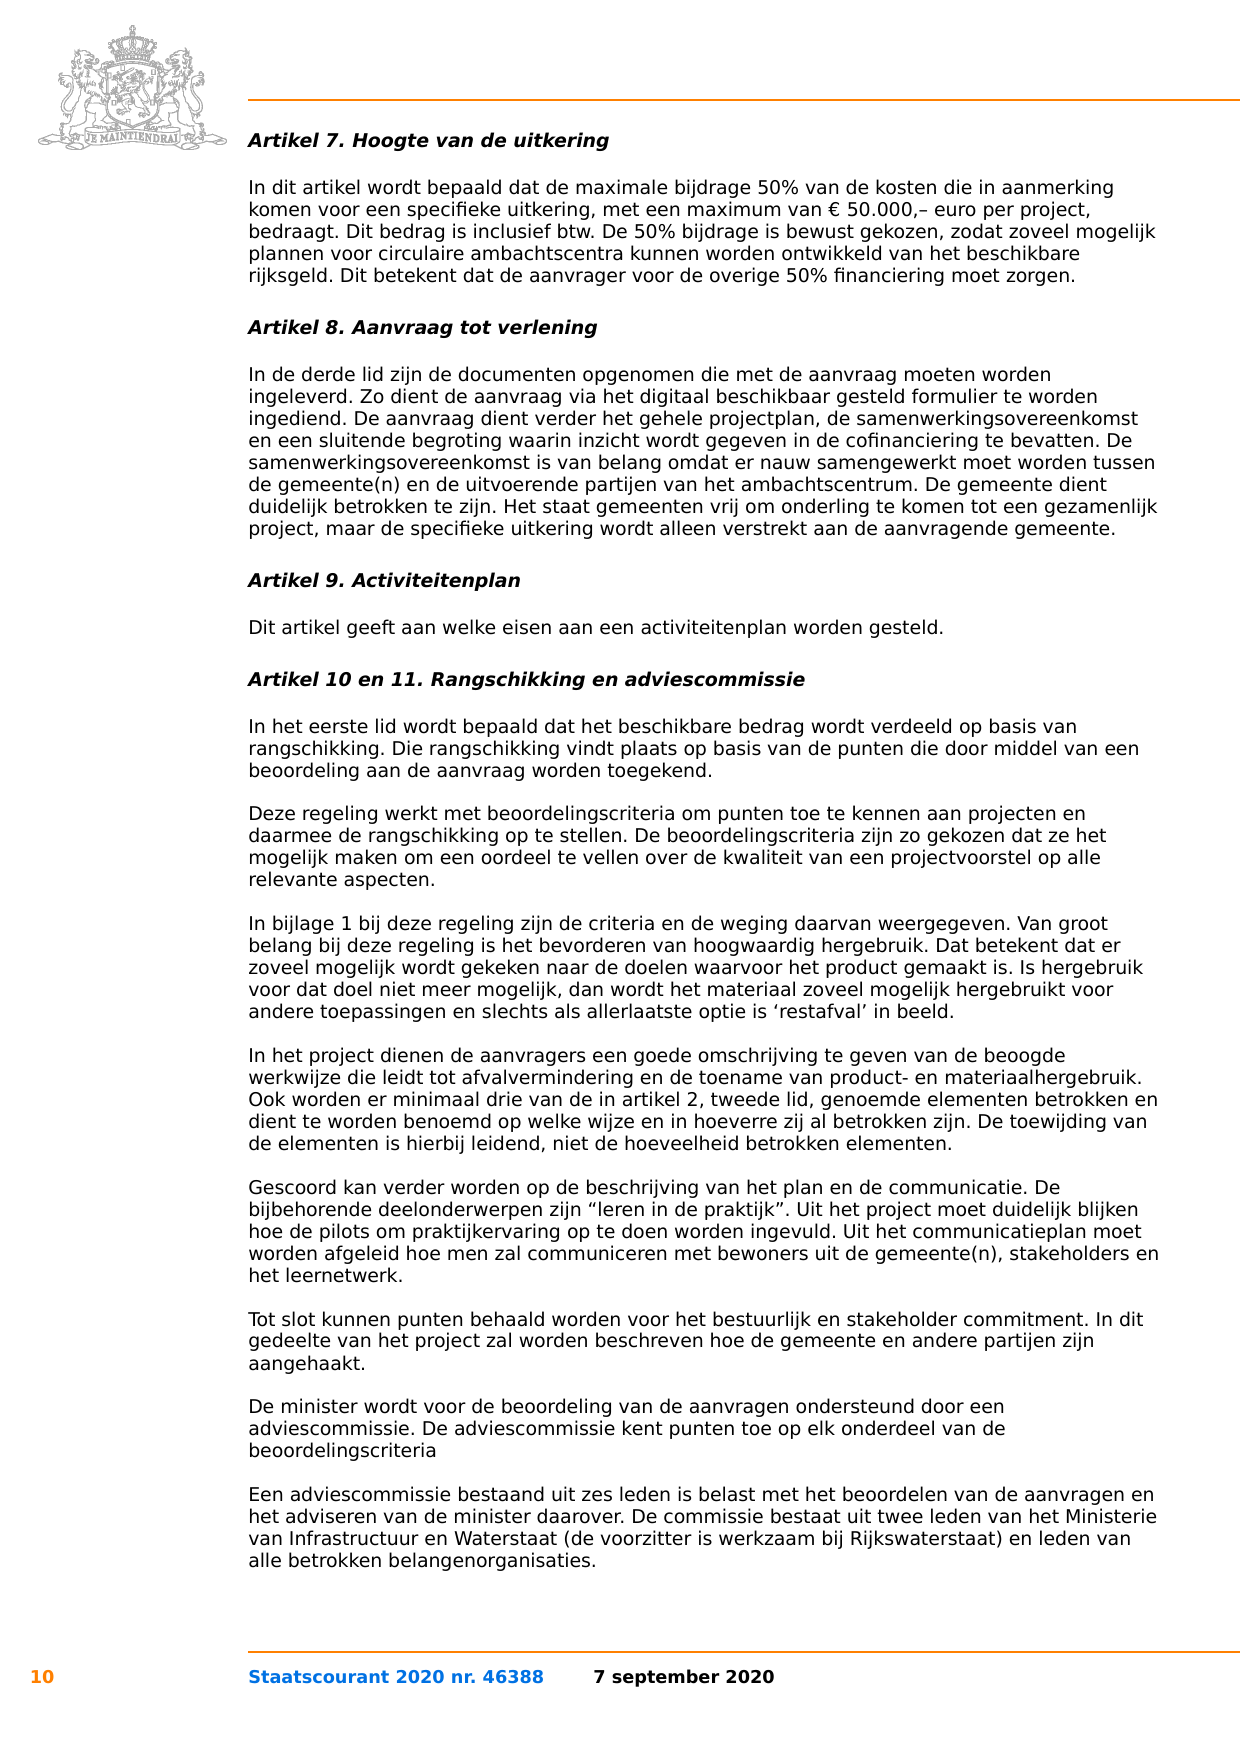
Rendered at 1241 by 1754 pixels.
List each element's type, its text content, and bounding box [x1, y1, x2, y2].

subtitle Artikel 9. Activiteitenplan [248, 569, 1163, 592]
subtitle Artikel 7. Hoogte van de uitkering [248, 130, 1163, 152]
text Een adviescommissie bestaand uit zes leden is belast met het beoordelen van de aanvragen en het adviseren van de minister daarover. De commissie bestaat uit twee leden van het Ministerie van Infrastructuur en Waterstaat (de voorzitter is werkzaam bij Rijkswaterstaat) en leden van alle betrokken belangenorganisaties. [248, 1484, 1163, 1572]
text Tot slot kunnen punten behaald worden voor het bestuurlijk en stakeholder commitment. In dit gedeelte van het project zal worden beschreven hoe de gemeente en andere partijen zijn aangehaakt. [248, 1308, 1163, 1374]
subtitle Artikel 10 en 11. Rangschikking en adviescommissie [248, 668, 1163, 691]
text Deze regeling werkt met beoordelingscriteria om punten toe te kennen aan projecten en daarmee de rangschikking op te stellen. De beoordelingscriteria zijn zo gekozen dat ze het mogelijk maken om een oordeel te vellen over de kwaliteit van een projectvoorstel op alle relevante aspecten. [248, 803, 1163, 891]
subtitle Artikel 8. Aanvraag tot verlening [248, 317, 1163, 339]
text In bijlage 1 bij deze regeling zijn de criteria en de weging daarvan weergegeven. Van groot belang bij deze regeling is het bevorderen van hoogwaardig hergebruik. Dat betekent dat er zoveel mogelijk wordt gekeken naar de doelen waarvoor het product gemaakt is. Is hergebruik voor dat doel niet meer mogelijk, dan wordt het materiaal zoveel mogelijk hergebruikt voor andere toepassingen en slechts als allerlaatste optie is ‘restafval’ in beeld. [248, 913, 1163, 1023]
text Gescoord kan verder worden op de beschrijving van het plan en de communicatie. De bijbehorende deelonderwerpen zijn “leren in de praktijk”. Uit het project moet duidelijk blijken hoe de pilots om praktijkervaring op te doen worden ingevuld. Uit het communicatieplan moet worden afgeleid hoe men zal communiceren met bewoners uit de gemeente(n), stakeholders en het leernetwerk. [248, 1177, 1163, 1287]
text In het project dienen de aanvragers een goede omschrijving te geven van de beoogde werkwijze die leidt tot afvalvermindering en de toename van product- en materiaalhergebruik. Ook worden er minimaal drie van de in artikel 2, tweede lid, genoemde elementen betrokken en dient te worden benoemd op welke wijze en in hoeverre zij al betrokken zijn. De toewijding van de elementen is hierbij leidend, niet de hoeveelheid betrokken elementen. [248, 1045, 1163, 1155]
text In de derde lid zijn de documenten opgenomen die met de aanvraag moeten worden ingeleverd. Zo dient de aanvraag via het digitaal beschikbaar gesteld formulier te worden ingediend. De aanvraag dient verder het gehele projectplan, de samenwerkingsovereenkomst en een sluitende begroting waarin inzicht wordt gegeven in de cofinanciering te bevatten. De samenwerkingsovereenkomst is van belang omdat er nauw samengewerkt moet worden tussen de gemeente(n) en de uitvoerende partijen van het ambachtscentrum. De gemeente dient duidelijk betrokken te zijn. Het staat gemeenten vrij om onderling te komen tot een gezamenlijk project, maar de specifieke uitkering wordt alleen verstrekt aan de aanvragende gemeente. [248, 364, 1163, 539]
text In dit artikel wordt bepaald dat de maximale bijdrage 50% van de kosten die in aanmerking komen voor een specifieke uitkering, met een maximum van € 50.000,– euro per project, bedraagt. Dit bedrag is inclusief btw. De 50% bijdrage is bewust gekozen, zodat zoveel mogelijk plannen voor circulaire ambachtscentra kunnen worden ontwikkeld van het beschikbare rijksgeld. Dit betekent dat de aanvrager voor de overige 50% financiering moet zorgen. [248, 177, 1163, 287]
text Dit artikel geeft aan welke eisen aan een activiteitenplan worden gesteld. [248, 617, 1163, 638]
picture [38, 25, 227, 150]
text In het eerste lid wordt bepaald dat het beschikbare bedrag wordt verdeeld op basis van rangschikking. Die rangschikking vindt plaats op basis van de punten die door middel van een beoordeling aan de aanvraag worden toegekend. [248, 716, 1163, 781]
text De minister wordt voor de beoordeling van de aanvragen ondersteund door een adviescommissie. De adviescommissie kent punten toe op elk onderdeel van de beoordelingscriteria [248, 1396, 1163, 1462]
